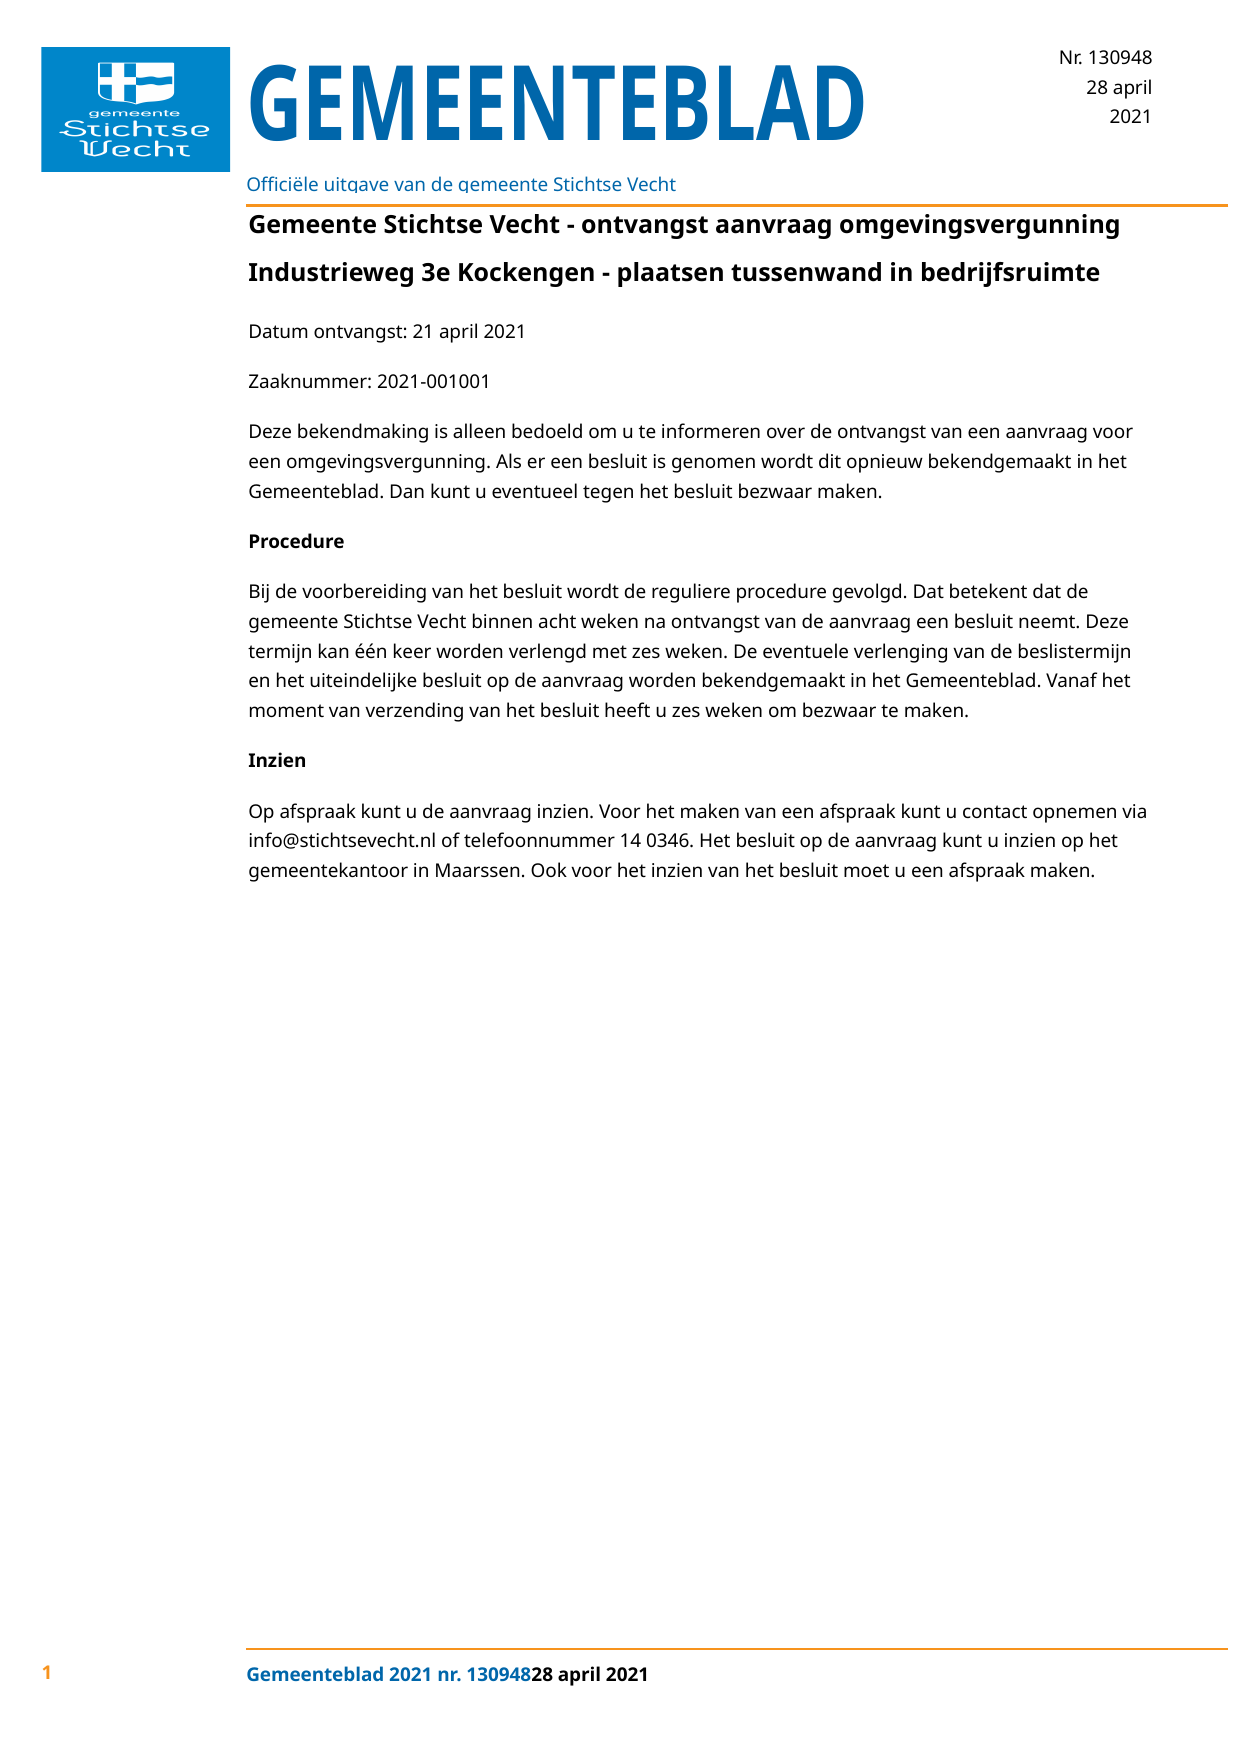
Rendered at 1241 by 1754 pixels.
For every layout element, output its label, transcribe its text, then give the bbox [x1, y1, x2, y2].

text Inzien [248, 747, 1152, 773]
text Op afspraak kunt u de aanvraag inzien. Voor het maken van een afspraak kunt u contact opnemen via info@stichtsevecht.nl of telefoonnummer 14 0346. Het besluit op de aanvraag kunt u inzien op het gemeentekantoor in Maarssen. Ook voor het inzien van het besluit moet u een afspraak maken. [248, 798, 1152, 883]
text Deze bekendmaking is alleen bedoeld om u te informeren over de ontvangst van een aanvraag voor een omgevingsvergunning. Als er een besluit is genomen wordt dit opnieuw bekendgemaakt in het Gemeenteblad. Dan kunt u eventueel tegen het besluit bezwaar maken. [248, 419, 1152, 504]
text Gemeente Stichtse Vecht - ontvangst aanvraag omgevingsvergunning Industrieweg 3e Kockengen - plaatsen tussenwand in bedrijfsruimte [248, 207, 1152, 288]
text Zaaknummer: 2021-001001 [248, 368, 1152, 394]
text Bij de voorbereiding van het besluit wordt de reguliere procedure gevolgd. Dat betekent dat de gemeente Stichtse Vecht binnen acht weken na ontvangst van de aanvraag een besluit neemt. Deze termijn kan één keer worden verlengd met zes weken. De eventuele verlenging van de beslistermijn en het uiteindelijke besluit op de aanvraag worden bekendgemaakt in het Gemeenteblad. Vanaf het moment van verzending van het besluit heeft u zes weken om bezwaar te maken. [248, 579, 1152, 723]
picture [99, 63, 135, 101]
picture [137, 63, 174, 103]
text Datum ontvangst: 21 april 2021 [248, 318, 1152, 344]
text Procedure [248, 528, 1152, 554]
